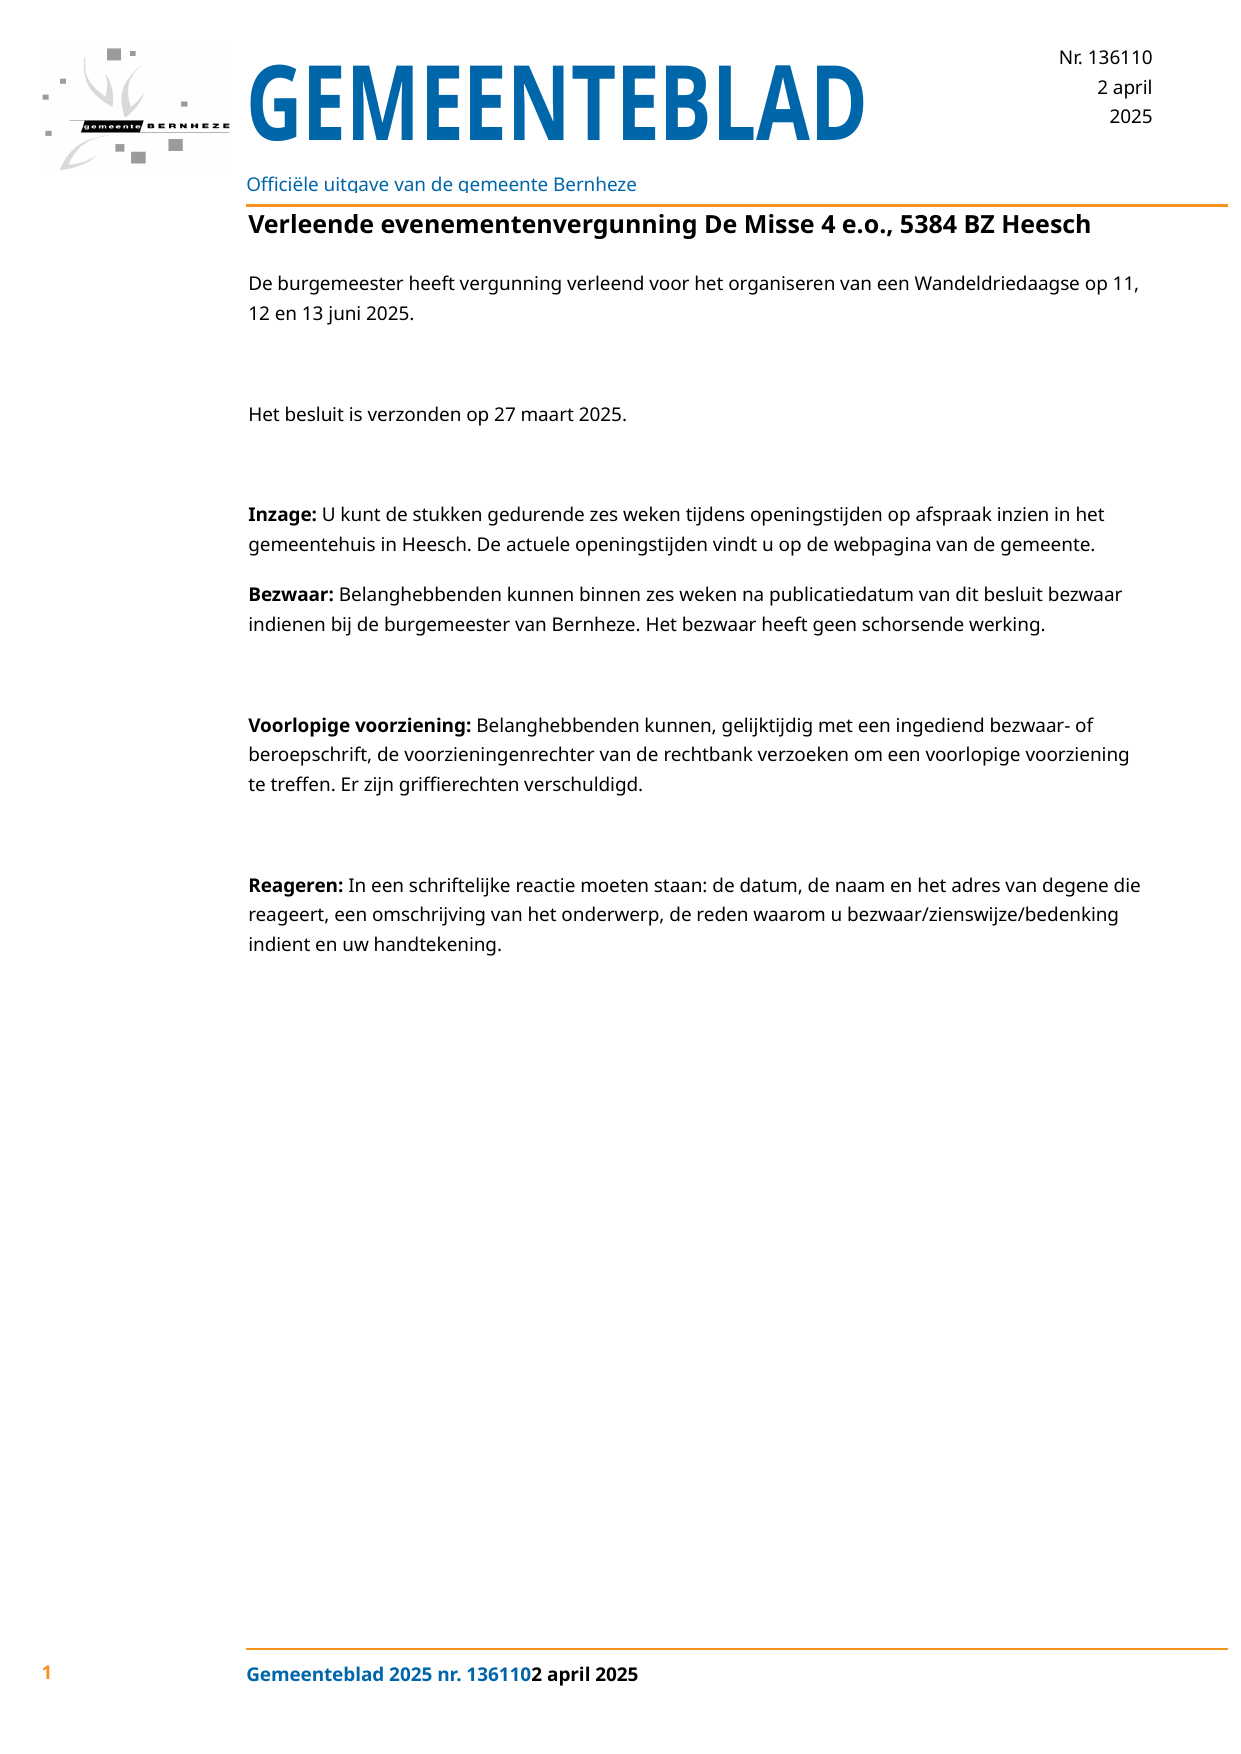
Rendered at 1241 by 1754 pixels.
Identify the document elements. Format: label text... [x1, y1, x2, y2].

text Verleende evenementenvergunning De Misse 4 e.o., 5384 BZ Heesch [248, 207, 1152, 241]
text Voorlopige voorziening: Belanghebbenden kunnen, gelijktijdig met een ingediend bezwaar- of beroepschrift, de voorzieningenrechter van de rechtbank verzoeken om een voorlopige voorziening te treffen. Er zijn griffierechten verschuldigd. [248, 712, 1152, 797]
text Reageren: In een schriftelijke reactie moeten staan: de datum, de naam en het adres van degene die reageert, een omschrijving van het onderwerp, de reden waarom u bezwaar/zienswijze/bedenking indient en uw handtekening. [248, 872, 1152, 957]
text Bezwaar: Belanghebbenden kunnen binnen zes weken na publicatiedatum van dit besluit bezwaar indienen bij de burgemeester van Bernheze. Het bezwaar heeft geen schorsende werking. [248, 582, 1152, 637]
text Inzage: U kunt de stukken gedurende zes weken tijdens openingstijden op afspraak inzien in het gemeentehuis in Heesch. De actuele openingstijden vindt u op de webpagina van de gemeente. [248, 502, 1152, 557]
text De burgemeester heeft vergunning verleend voor het organiseren van een Wandeldriedaagse op 11, 12 en 13 juni 2025. [248, 270, 1152, 326]
picture [41, 47, 231, 172]
text Het besluit is verzonden op 27 maart 2025. [248, 401, 1152, 426]
